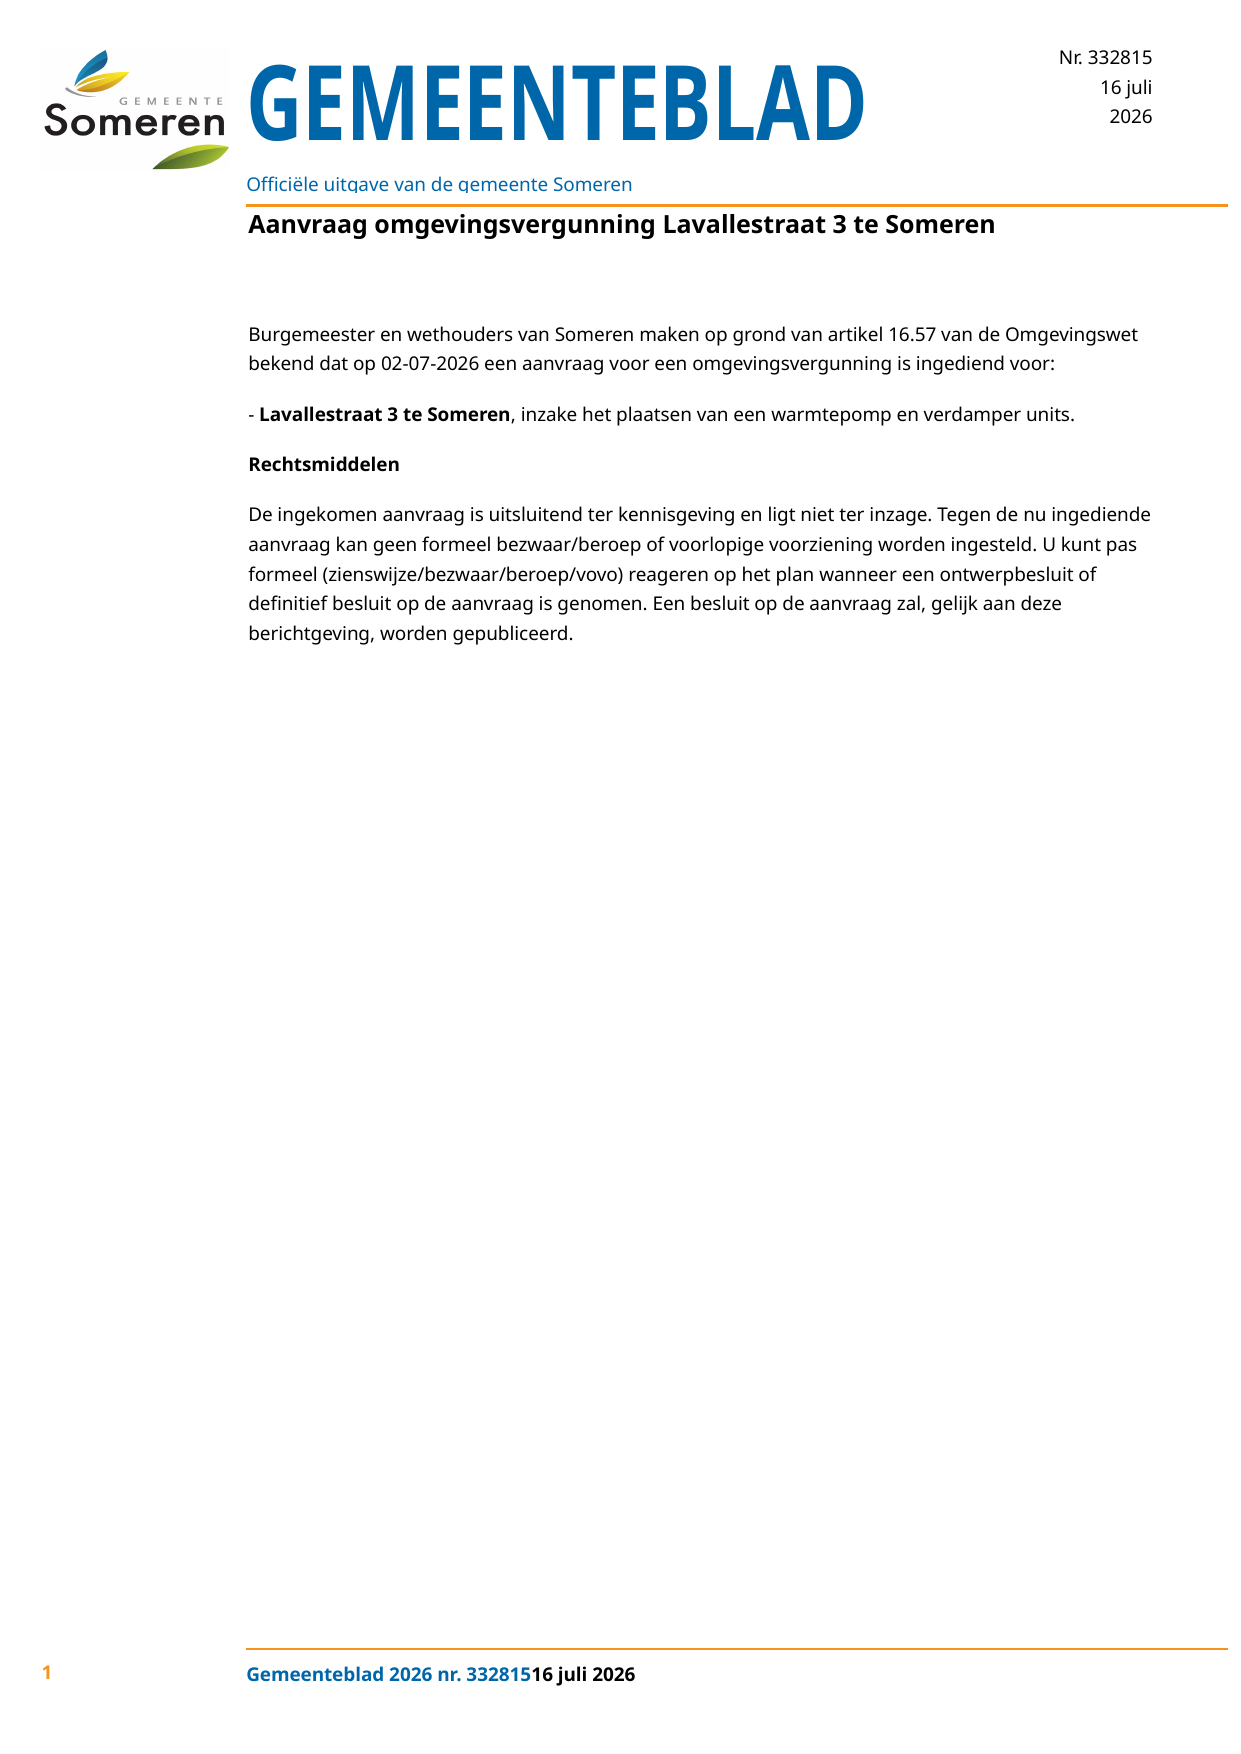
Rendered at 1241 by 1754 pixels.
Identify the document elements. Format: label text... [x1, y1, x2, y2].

text - Lavallestraat 3 te Someren, inzake het plaatsen van een warmtepomp en verdamper units. [248, 401, 1152, 426]
text De ingekomen aanvraag is uitsluitend ter kennisgeving en ligt niet ter inzage. Tegen de nu ingediende aanvraag kan geen formeel bezwaar/beroep of voorlopige voorziening worden ingesteld. U kunt pas formeel (zienswijze/bezwaar/beroep/vovo) reageren op het plan wanneer een ontwerpbesluit of definitief besluit op de aanvraag is genomen. Een besluit op de aanvraag zal, gelijk aan deze berichtgeving, worden gepubliceerd. [248, 502, 1152, 646]
text Aanvraag omgevingsvergunning Lavallestraat 3 te Someren [248, 207, 1152, 241]
text Rechtsmiddelen [248, 451, 1152, 477]
picture [41, 47, 231, 172]
text Burgemeester en wethouders van Someren maken op grond van artikel 16.57 van de Omgevingswet bekend dat op 02-07-2026 een aanvraag voor een omgevingsvergunning is ingediend voor: [248, 321, 1152, 376]
